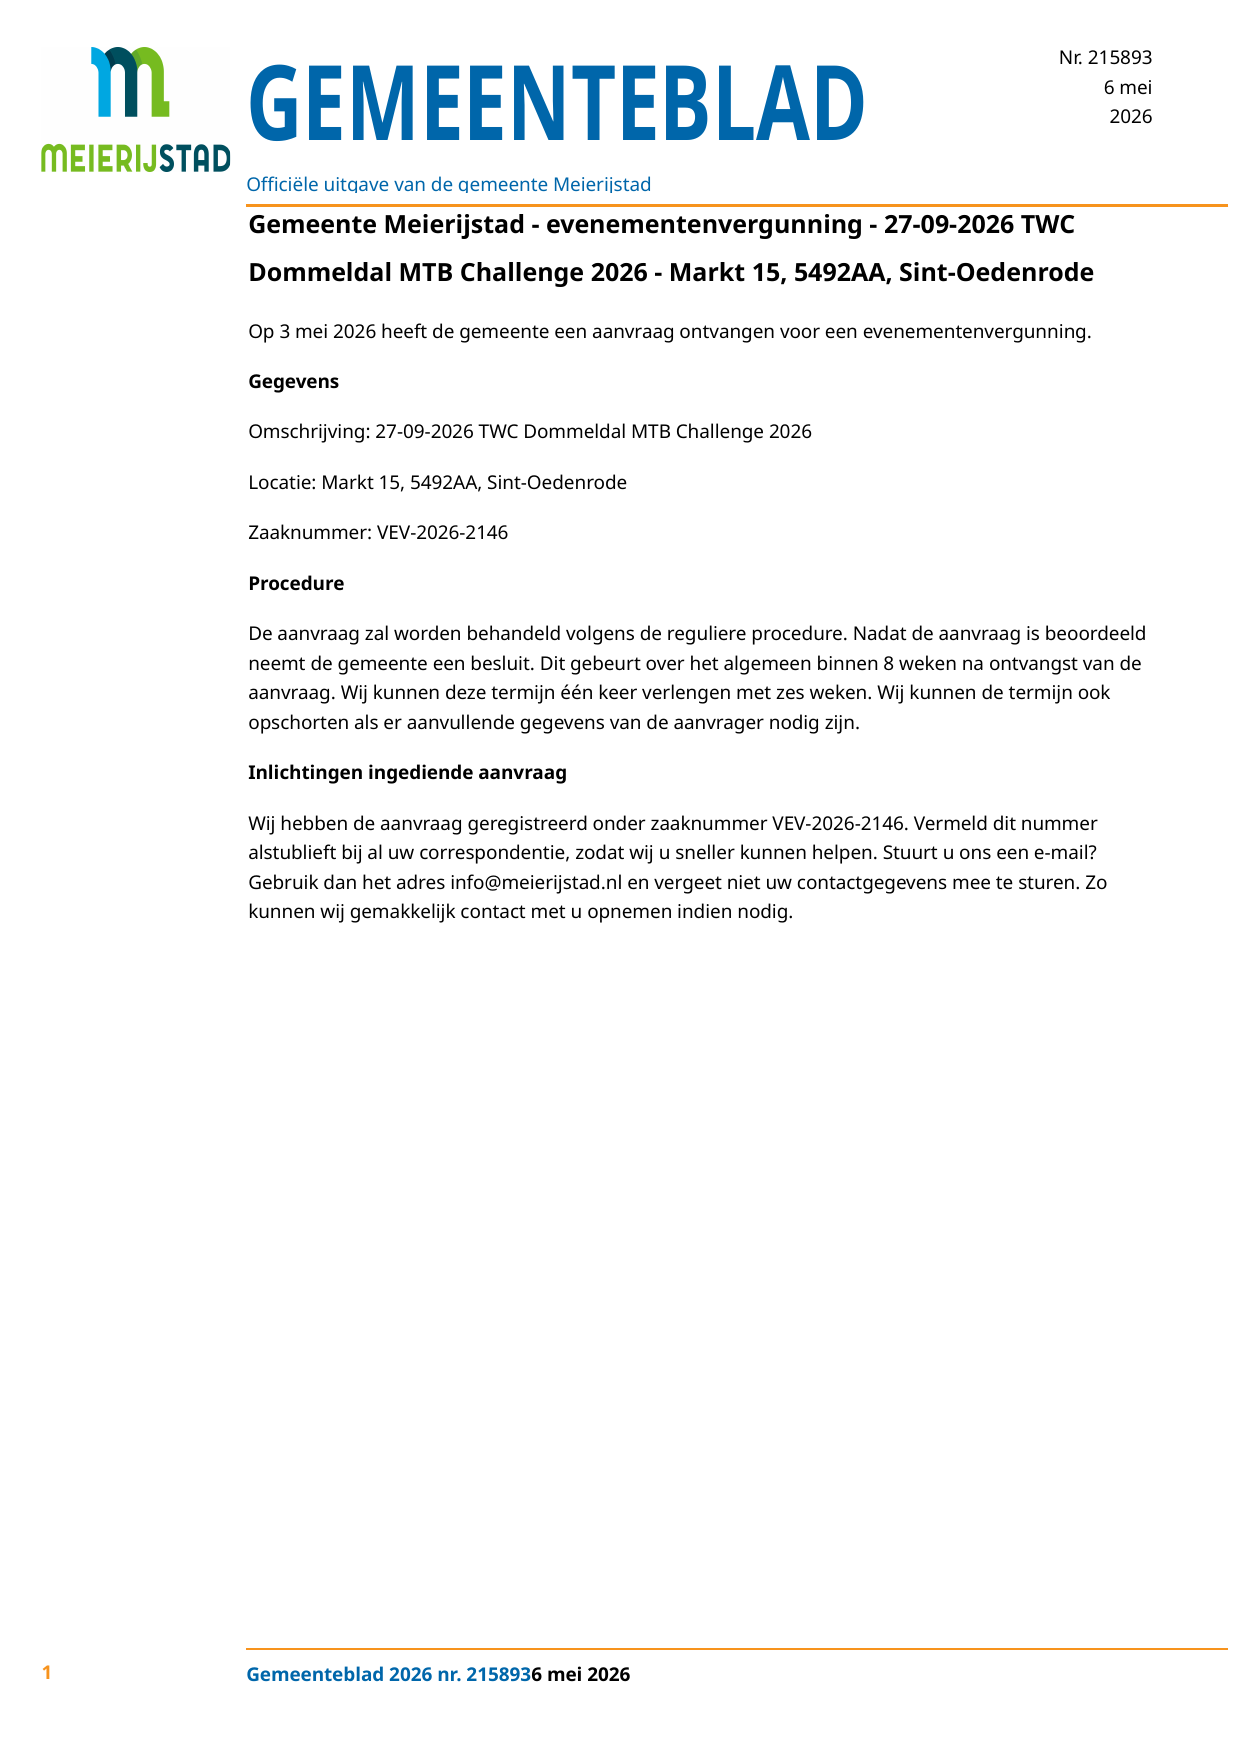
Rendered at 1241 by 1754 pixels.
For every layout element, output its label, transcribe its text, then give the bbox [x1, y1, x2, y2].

text Op 3 mei 2026 heeft de gemeente een aanvraag ontvangen voor een evenementenvergunning. [248, 318, 1152, 344]
text Locatie: Markt 15, 5492AA, Sint-Oedenrode [248, 469, 1152, 495]
text De aanvraag zal worden behandeld volgens de reguliere procedure. Nadat de aanvraag is beoordeeld neemt de gemeente een besluit. Dit gebeurt over het algemeen binnen 8 weken na ontvangst van de aanvraag. Wij kunnen deze termijn één keer verlengen met zes weken. Wij kunnen de termijn ook opschorten als er aanvullende gegevens van de aanvrager nodig zijn. [248, 620, 1152, 735]
text Gegevens [248, 368, 1152, 394]
text Gemeente Meierijstad - evenementenvergunning - 27-09-2026 TWC Dommeldal MTB Challenge 2026 - Markt 15, 5492AA, Sint-Oedenrode [248, 207, 1152, 288]
text Zaaknummer: VEV-2026-2146 [248, 519, 1152, 545]
text Omschrijving: 27-09-2026 TWC Dommeldal MTB Challenge 2026 [248, 419, 1152, 444]
text Procedure [248, 570, 1152, 596]
picture [41, 47, 231, 172]
text Inlichtingen ingediende aanvraag [248, 759, 1152, 785]
text Wij hebben de aanvraag geregistreerd onder zaaknummer VEV-2026-2146. Vermeld dit nummer alstublieft bij al uw correspondentie, zodat wij u sneller kunnen helpen. Stuurt u ons een e-mail? Gebruik dan het adres info@meierijstad.nl en vergeet niet uw contactgegevens mee te sturen. Zo kunnen wij gemakkelijk contact met u opnemen indien nodig. [248, 810, 1152, 924]
